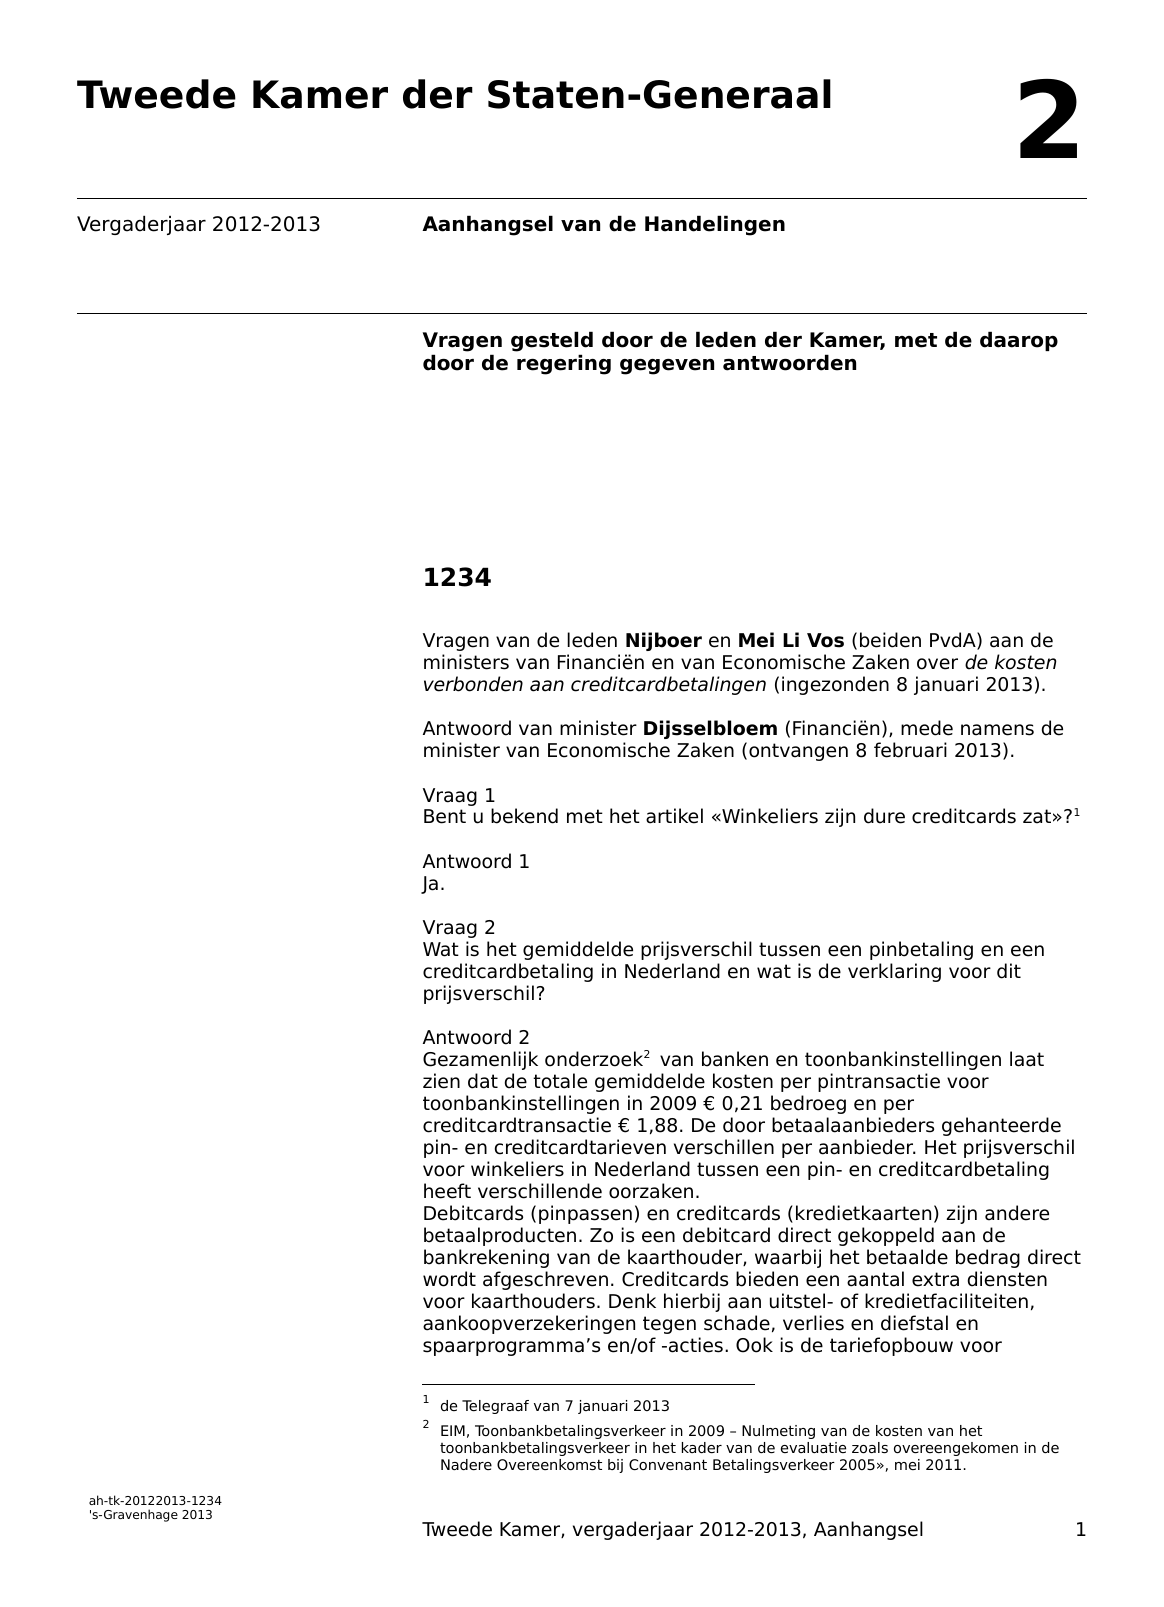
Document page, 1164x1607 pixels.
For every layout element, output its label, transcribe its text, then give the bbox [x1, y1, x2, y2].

text de Telegraaf van 7 januari 2013 [422, 1393, 1087, 1416]
text Ja. [422, 873, 1087, 894]
text Bent u bekend met het artikel «Winkeliers zijn dure creditcards zat»? [422, 806, 1087, 828]
table_cell Aanhangsel van de Handelingen [422, 199, 1087, 313]
text 's-Gravenhage 2013 [88, 1508, 323, 1522]
text 1234 [422, 563, 1087, 592]
text ah-tk-20122013-1234 [88, 1494, 323, 1508]
text Antwoord van minister Dijsselbloem (Financiën), mede namens de minister van Economische Zaken (ontvangen 8 februari 2013). [422, 718, 1087, 762]
table_cell Vragen gesteld door de leden der Kamer, met de daarop door de regering gegeven antwoorden [422, 314, 1087, 375]
table_cell Vergaderjaar 2012-2013 [77, 199, 422, 313]
text Vraag 2 [422, 917, 1087, 939]
text Vraag 1 [422, 784, 1087, 806]
table_cell [77, 314, 422, 375]
text Vragen van de leden Nijboer en Mei Li Vos (beiden PvdA) aan de ministers van Financiën en van Economische Zaken over de kosten verbonden aan creditcardbetalingen (ingezonden 8 januari 2013). [422, 630, 1087, 696]
text Wat is het gemiddelde prijsverschil tussen een pinbetaling en een creditcardbetaling in Nederland en wat is de verklaring voor dit prijsverschil? [422, 939, 1087, 1005]
text EIM, Toonbankbetalingsverkeer in 2009 – Nulmeting van de kosten van het toonbankbetalingsverkeer in het kader van de evaluatie zoals overeengekomen in de Nadere Overeenkomst bij Convenant Betalingsverkeer 2005», mei 2011. [422, 1418, 1087, 1474]
text Antwoord 2 [422, 1027, 1087, 1049]
table_header 2 [886, 59, 1087, 198]
text Antwoord 1 [422, 851, 1087, 873]
text Debitcards (pinpassen) en creditcards (kredietkaarten) zijn andere betaalproducten. Zo is een debitcard direct gekoppeld aan de bankrekening van de kaarthouder, waarbij het betaalde bedrag direct wordt afgeschreven. Creditcards bieden een aantal extra diensten voor kaarthouders. Denk hierbij aan uitstel- of kredietfaciliteiten, aankoopverzekeringen tegen schade, verlies en diefstal en spaarprogramma’s en/of -acties. Ook is de tariefopbouw voor [422, 1203, 1087, 1357]
table_header Tweede Kamer der Staten-Generaal [77, 59, 886, 198]
text Gezamenlijk onderzoek van banken en toonbankinstellingen laat zien dat de totale gemiddelde kosten per pintransactie voor toonbankinstellingen in 2009 € 0,21 bedroeg en per creditcardtransactie € 1,88. De door betaalaanbieders gehanteerde pin- en creditcardtarieven verschillen per aanbieder. Het prijsverschil voor winkeliers in Nederland tussen een pin- en creditcardbetaling heeft verschillende oorzaken. [422, 1049, 1087, 1203]
